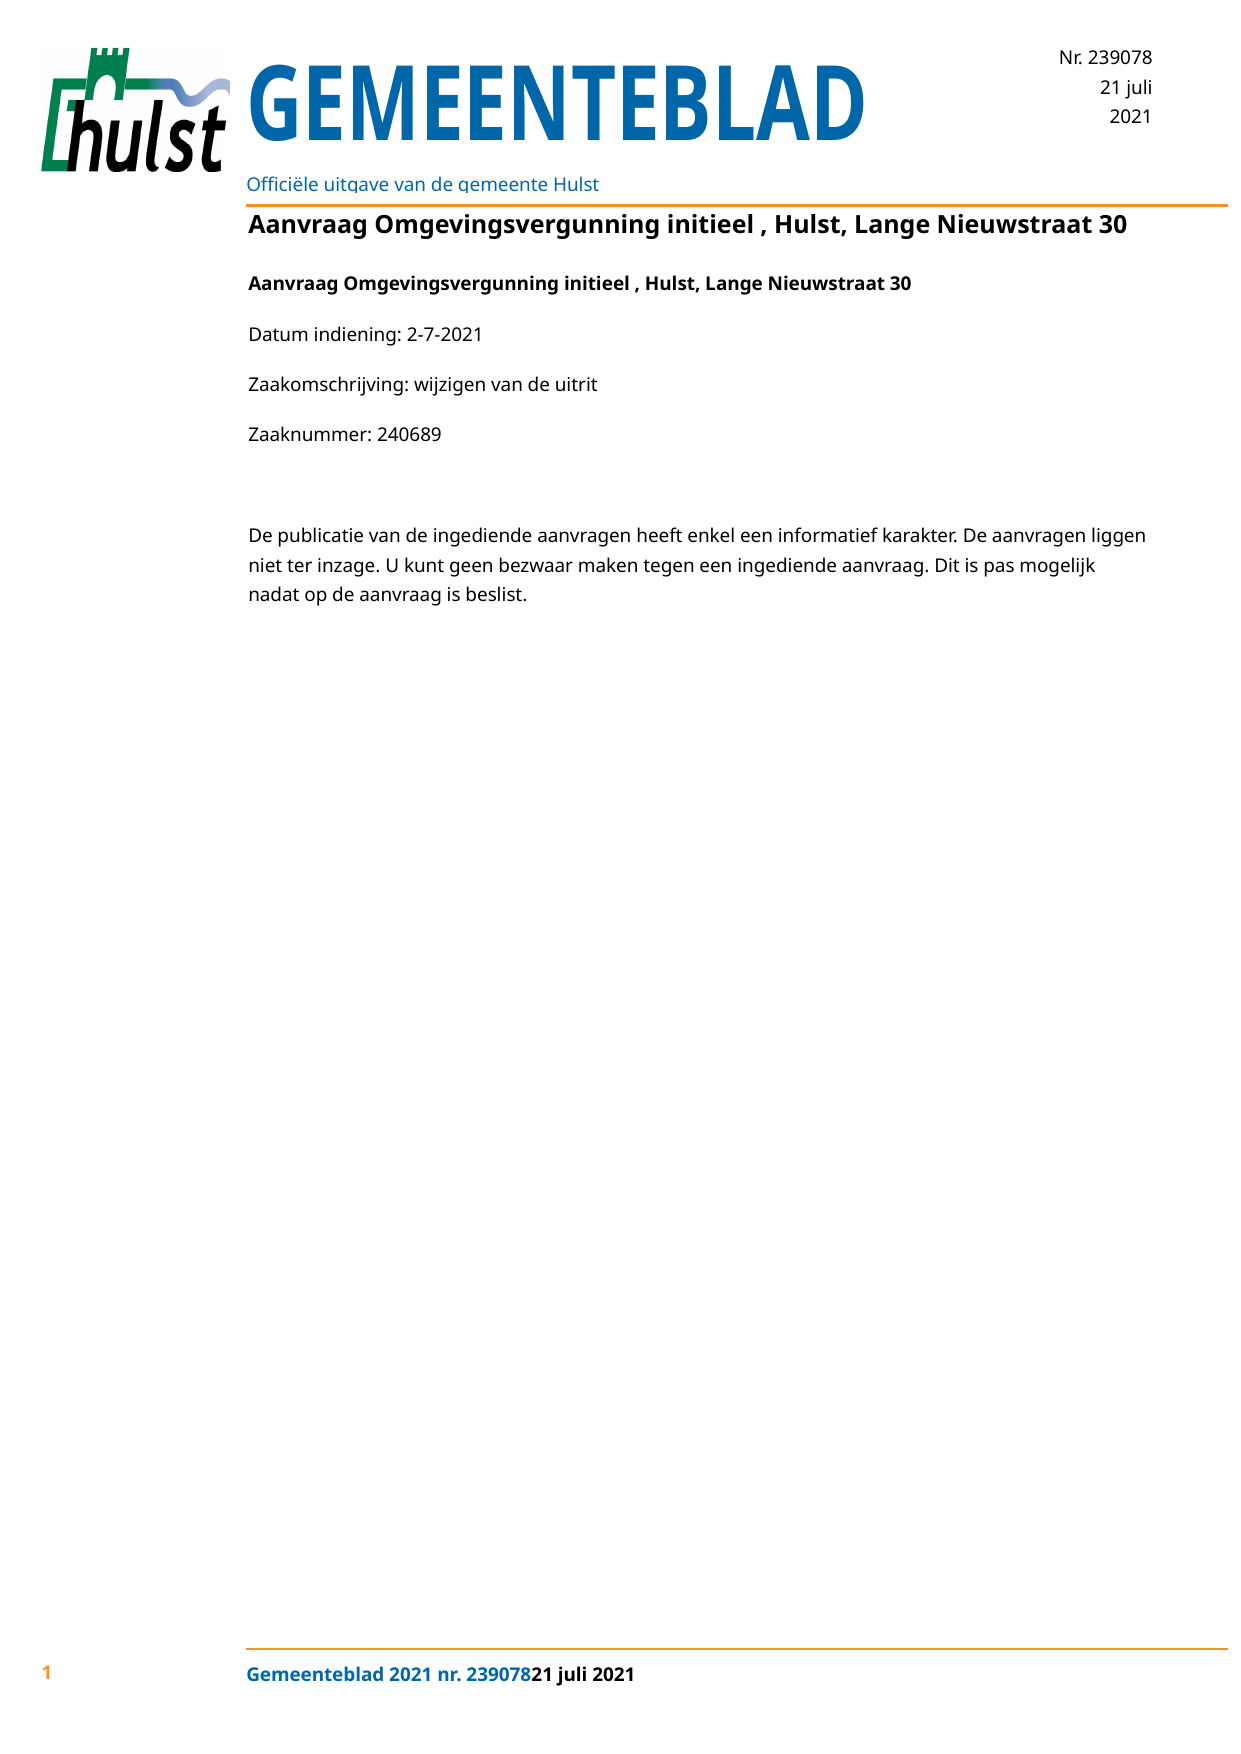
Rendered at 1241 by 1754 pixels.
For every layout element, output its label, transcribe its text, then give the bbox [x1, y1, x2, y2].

picture [41, 47, 231, 172]
text Zaaknummer: 240689 [248, 422, 1152, 447]
text Aanvraag Omgevingsvergunning initieel , Hulst, Lange Nieuwstraat 30 [248, 270, 1152, 296]
text De publicatie van de ingediende aanvragen heeft enkel een informatief karakter. De aanvragen liggen niet ter inzage. U kunt geen bezwaar maken tegen een ingediende aanvraag. Dit is pas mogelijk nadat op de aanvraag is beslist. [248, 522, 1152, 607]
text Datum indiening: 2-7-2021 [248, 321, 1152, 346]
text Aanvraag Omgevingsvergunning initieel , Hulst, Lange Nieuwstraat 30 [248, 207, 1152, 241]
text Zaakomschrijving: wijzigen van de uitrit [248, 371, 1152, 397]
